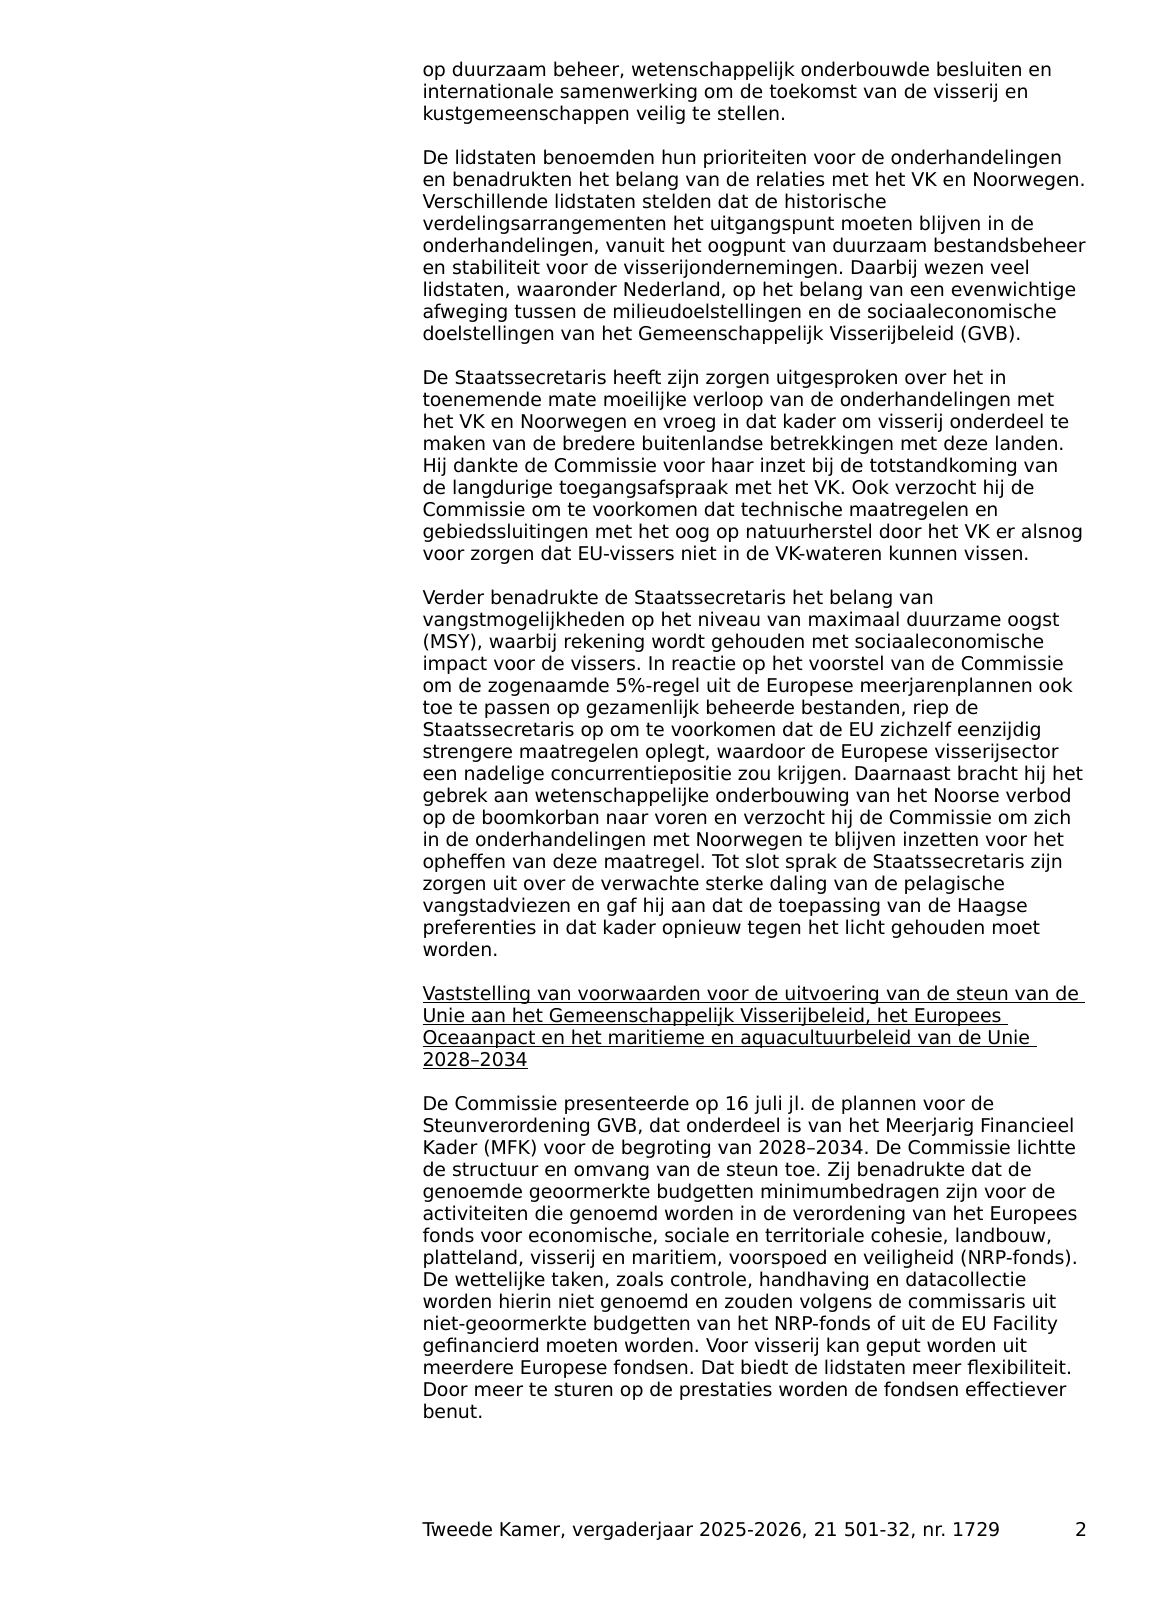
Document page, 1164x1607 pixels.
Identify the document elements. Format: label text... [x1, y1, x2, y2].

text De Staatssecretaris heeft zijn zorgen uitgesproken over het in toenemende mate moeilijke verloop van de onderhandelingen met het VK en Noorwegen en vroeg in dat kader om visserij onderdeel te maken van de bredere buitenlandse betrekkingen met deze landen. Hij dankte de Commissie voor haar inzet bij de totstandkoming van de langdurige toegangsafspraak met het VK. Ook verzocht hij de Commissie om te voorkomen dat technische maatregelen en gebiedssluitingen met het oog op natuurherstel door het VK er alsnog voor zorgen dat EU-vissers niet in de VK-wateren kunnen vissen. [422, 367, 1087, 565]
subtitle Vaststelling van voorwaarden voor de uitvoering van de steun van de Unie aan het Gemeenschappelijk Visserijbeleid, het Europees Oceaanpact en het maritieme en aquacultuurbeleid van de Unie 2028–2034 [422, 983, 1087, 1071]
text Verder benadrukte de Staatssecretaris het belang van vangstmogelijkheden op het niveau van maximaal duurzame oogst (MSY), waarbij rekening wordt gehouden met sociaaleconomische impact voor de vissers. In reactie op het voorstel van de Commissie om de zogenaamde 5%-regel uit de Europese meerjarenplannen ook toe te passen op gezamenlijk beheerde bestanden, riep de Staatssecretaris op om te voorkomen dat de EU zichzelf eenzijdig strengere maatregelen oplegt, waardoor de Europese visserijsector een nadelige concurrentiepositie zou krijgen. Daarnaast bracht hij het gebrek aan wetenschappelijke onderbouwing van het Noorse verbod op de boomkorban naar voren en verzocht hij de Commissie om zich in de onderhandelingen met Noorwegen te blijven inzetten voor het opheffen van deze maatregel. Tot slot sprak de Staatssecretaris zijn zorgen uit over de verwachte sterke daling van de pelagische vangstadviezen en gaf hij aan dat de toepassing van de Haagse preferenties in dat kader opnieuw tegen het licht gehouden moet worden. [422, 587, 1087, 961]
text De Commissie presenteerde op 16 juli jl. de plannen voor de Steunverordening GVB, dat onderdeel is van het Meerjarig Financieel Kader (MFK) voor de begroting van 2028–2034. De Commissie lichtte de structuur en omvang van de steun toe. Zij benadrukte dat de genoemde geoormerkte budgetten minimumbedragen zijn voor de activiteiten die genoemd worden in de verordening van het Europees fonds voor economische, sociale en territoriale cohesie, landbouw, platteland, visserij en maritiem, voorspoed en veiligheid (NRP-fonds). De wettelijke taken, zoals controle, handhaving en datacollectie worden hierin niet genoemd en zouden volgens de commissaris uit niet-geoormerkte budgetten van het NRP-fonds of uit de EU Facility gefinancierd moeten worden. Voor visserij kan geput worden uit meerdere Europese fondsen. Dat biedt de lidstaten meer flexibiliteit. Door meer te sturen op de prestaties worden de fondsen effectiever benut. [422, 1093, 1087, 1423]
text De lidstaten benoemden hun prioriteiten voor de onderhandelingen en benadrukten het belang van de relaties met het VK en Noorwegen. Verschillende lidstaten stelden dat de historische verdelingsarrangementen het uitgangspunt moeten blijven in de onderhandelingen, vanuit het oogpunt van duurzaam bestandsbeheer en stabiliteit voor de visserijondernemingen. Daarbij wezen veel lidstaten, waaronder Nederland, op het belang van een evenwichtige afweging tussen de milieudoelstellingen en de sociaaleconomische doelstellingen van het Gemeenschappelijk Visserijbeleid (GVB). [422, 147, 1087, 345]
text op duurzaam beheer, wetenschappelijk onderbouwde besluiten en internationale samenwerking om de toekomst van de visserij en kustgemeenschappen veilig te stellen. [422, 59, 1087, 125]
